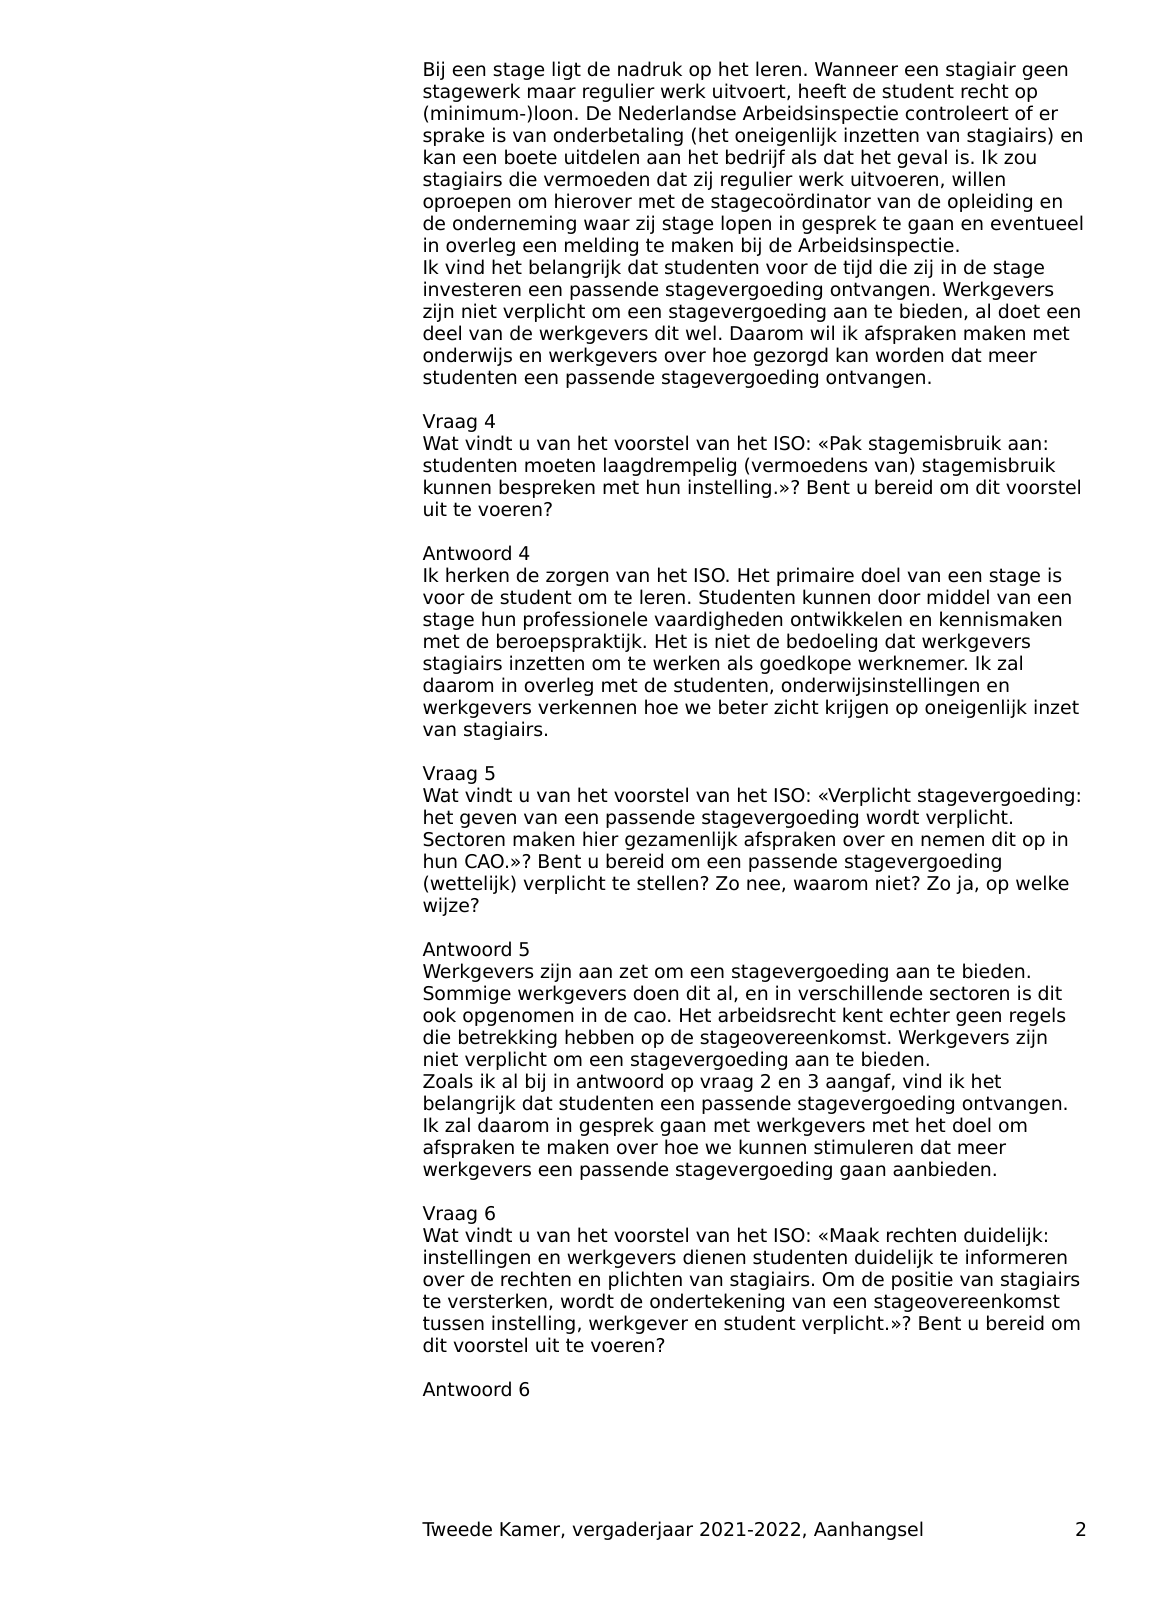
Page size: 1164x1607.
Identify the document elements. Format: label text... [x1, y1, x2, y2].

text Wat vindt u van het voorstel van het ISO: «Maak rechten duidelijk: instellingen en werkgevers dienen studenten duidelijk te informeren over de rechten en plichten van stagiairs. Om de positie van stagiairs te versterken, wordt de ondertekening van een stageovereenkomst tussen instelling, werkgever en student verplicht.»? Bent u bereid om dit voorstel uit te voeren? [422, 1225, 1087, 1357]
text Zoals ik al bij in antwoord op vraag 2 en 3 aangaf, vind ik het belangrijk dat studenten een passende stagevergoeding ontvangen. Ik zal daarom in gesprek gaan met werkgevers met het doel om afspraken te maken over hoe we kunnen stimuleren dat meer werkgevers een passende stagevergoeding gaan aanbieden. [422, 1071, 1087, 1181]
text Werkgevers zijn aan zet om een stagevergoeding aan te bieden. Sommige werkgevers doen dit al, en in verschillende sectoren is dit ook opgenomen in de cao. Het arbeidsrecht kent echter geen regels die betrekking hebben op de stageovereenkomst. Werkgevers zijn niet verplicht om een stagevergoeding aan te bieden. [422, 961, 1087, 1071]
text Ik vind het belangrijk dat studenten voor de tijd die zij in de stage investeren een passende stagevergoeding ontvangen. Werkgevers zijn niet verplicht om een stagevergoeding aan te bieden, al doet een deel van de werkgevers dit wel. Daarom wil ik afspraken maken met onderwijs en werkgevers over hoe gezorgd kan worden dat meer studenten een passende stagevergoeding ontvangen. [422, 257, 1087, 389]
text Antwoord 4 [422, 543, 1087, 565]
text Vraag 4 [422, 411, 1087, 433]
text Antwoord 6 [422, 1379, 1087, 1401]
text Antwoord 5 [422, 939, 1087, 961]
text Wat vindt u van het voorstel van het ISO: «Verplicht stagevergoeding: het geven van een passende stagevergoeding wordt verplicht. Sectoren maken hier gezamenlijk afspraken over en nemen dit op in hun CAO.»? Bent u bereid om een passende stagevergoeding (wettelijk) verplicht te stellen? Zo nee, waarom niet? Zo ja, op welke wijze? [422, 785, 1087, 917]
text Bij een stage ligt de nadruk op het leren. Wanneer een stagiair geen stagewerk maar regulier werk uitvoert, heeft de student recht op (minimum-)loon. De Nederlandse Arbeidsinspectie controleert of er sprake is van onderbetaling (het oneigenlijk inzetten van stagiairs) en kan een boete uitdelen aan het bedrijf als dat het geval is. Ik zou stagiairs die vermoeden dat zij regulier werk uitvoeren, willen oproepen om hierover met de stagecoördinator van de opleiding en de onderneming waar zij stage lopen in gesprek te gaan en eventueel in overleg een melding te maken bij de Arbeidsinspectie. [422, 59, 1087, 257]
text Ik herken de zorgen van het ISO. Het primaire doel van een stage is voor de student om te leren. Studenten kunnen door middel van een stage hun professionele vaardigheden ontwikkelen en kennismaken met de beroepspraktijk. Het is niet de bedoeling dat werkgevers stagiairs inzetten om te werken als goedkope werknemer. Ik zal daarom in overleg met de studenten, onderwijsinstellingen en werkgevers verkennen hoe we beter zicht krijgen op oneigenlijk inzet van stagiairs. [422, 565, 1087, 741]
text Wat vindt u van het voorstel van het ISO: «Pak stagemisbruik aan: studenten moeten laagdrempelig (vermoedens van) stagemisbruik kunnen bespreken met hun instelling.»? Bent u bereid om dit voorstel uit te voeren? [422, 433, 1087, 521]
text Vraag 6 [422, 1203, 1087, 1225]
text Vraag 5 [422, 763, 1087, 785]
